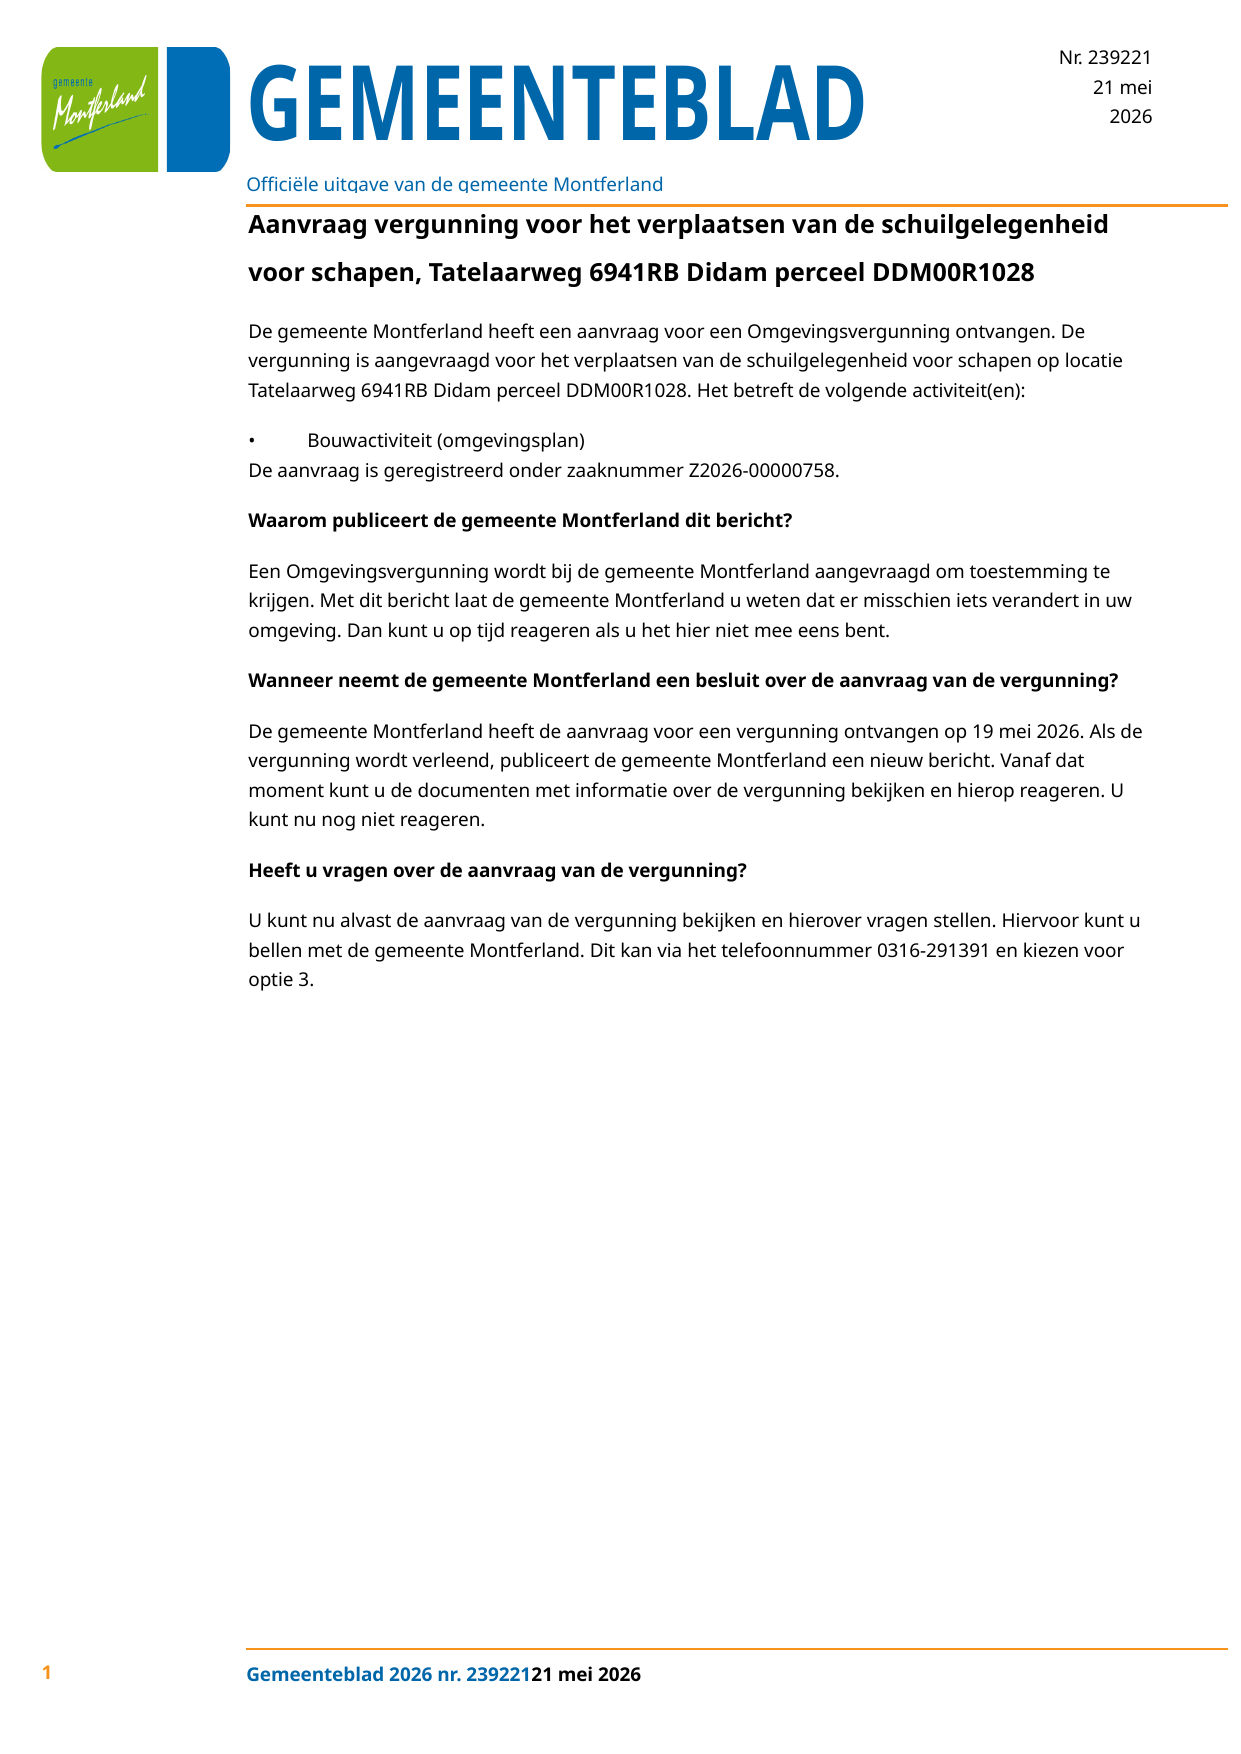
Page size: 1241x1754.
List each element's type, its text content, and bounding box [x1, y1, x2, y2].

text Een Omgevingsvergunning wordt bij de gemeente Montferland aangevraagd om toestemming te krijgen. Met dit bericht laat de gemeente Montferland u weten dat er misschien iets verandert in uw omgeving. Dan kunt u op tijd reageren als u het hier niet mee eens bent. [248, 558, 1152, 643]
text Waarom publiceert de gemeente Montferland dit bericht? [248, 507, 1152, 533]
text Wanneer neemt de gemeente Montferland een besluit over de aanvraag van de vergunning? [248, 667, 1152, 693]
picture [41, 47, 231, 172]
text U kunt nu alvast de aanvraag van de vergunning bekijken en hierover vragen stellen. Hiervoor kunt u bellen met de gemeente Montferland. Dit kan via het telefoonnummer 0316-291391 en kiezen voor optie 3. [248, 907, 1152, 992]
text De aanvraag is geregistreerd onder zaaknummer Z2026-00000758. [248, 457, 1152, 483]
text Heeft u vragen over de aanvraag van de vergunning? [248, 857, 1152, 883]
list Bouwactiviteit (omgevingsplan) [248, 427, 1152, 453]
text De gemeente Montferland heeft een aanvraag voor een Omgevingsvergunning ontvangen. De vergunning is aangevraagd voor het verplaatsen van de schuilgelegenheid voor schapen op locatie Tatelaarweg 6941RB Didam perceel DDM00R1028. Het betreft de volgende activiteit(en): [248, 318, 1152, 403]
text Aanvraag vergunning voor het verplaatsen van de schuilgelegenheid voor schapen, Tatelaarweg 6941RB Didam perceel DDM00R1028 [248, 207, 1152, 288]
text De gemeente Montferland heeft de aanvraag voor een vergunning ontvangen op 19 mei 2026. Als de vergunning wordt verleend, publiceert de gemeente Montferland een nieuw bericht. Vanaf dat moment kunt u de documenten met informatie over de vergunning bekijken en hierop reageren. U kunt nu nog niet reageren. [248, 718, 1152, 832]
